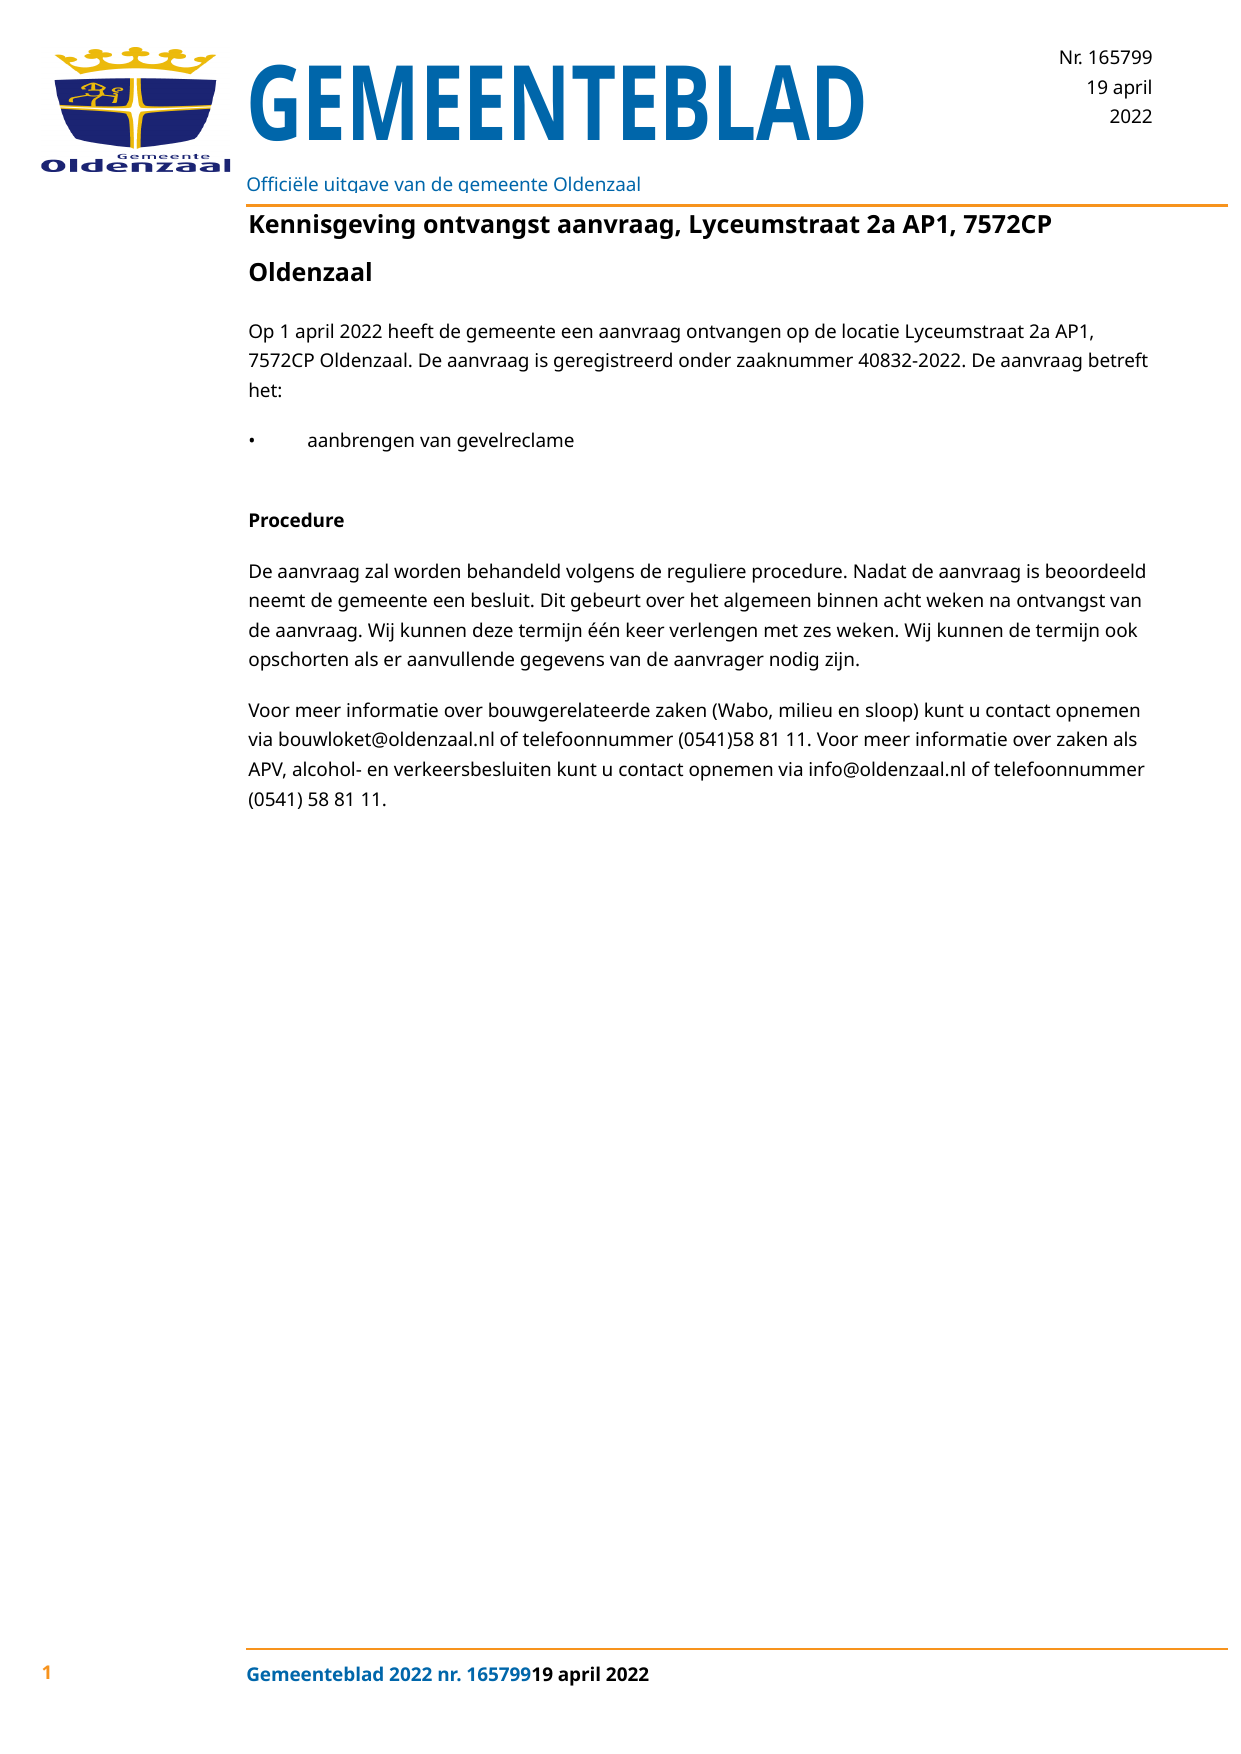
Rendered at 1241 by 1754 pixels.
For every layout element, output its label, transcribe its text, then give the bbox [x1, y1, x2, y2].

text Voor meer informatie over bouwgerelateerde zaken (Wabo, milieu en sloop) kunt u contact opnemen via bouwloket@oldenzaal.nl of telefoonnummer (0541)58 81 11. Voor meer informatie over zaken als APV, alcohol- en verkeersbesluiten kunt u contact opnemen via info@oldenzaal.nl of telefoonnummer (0541) 58 81 11. [248, 697, 1152, 812]
text Kennisgeving ontvangst aanvraag, Lyceumstraat 2a AP1, 7572CP Oldenzaal [248, 207, 1152, 288]
text De aanvraag zal worden behandeld volgens de reguliere procedure. Nadat de aanvraag is beoordeeld neemt de gemeente een besluit. Dit gebeurt over het algemeen binnen acht weken na ontvangst van de aanvraag. Wij kunnen deze termijn één keer verlengen met zes weken. Wij kunnen de termijn ook opschorten als er aanvullende gegevens van de aanvrager nodig zijn. [248, 558, 1152, 672]
text Procedure [248, 507, 1152, 533]
list aanbrengen van gevelreclame [248, 427, 1152, 453]
text Op 1 april 2022 heeft de gemeente een aanvraag ontvangen op de locatie Lyceumstraat 2a AP1, 7572CP Oldenzaal. De aanvraag is geregistreerd onder zaaknummer 40832-2022. De aanvraag betreft het: [248, 318, 1152, 403]
picture [41, 47, 231, 172]
